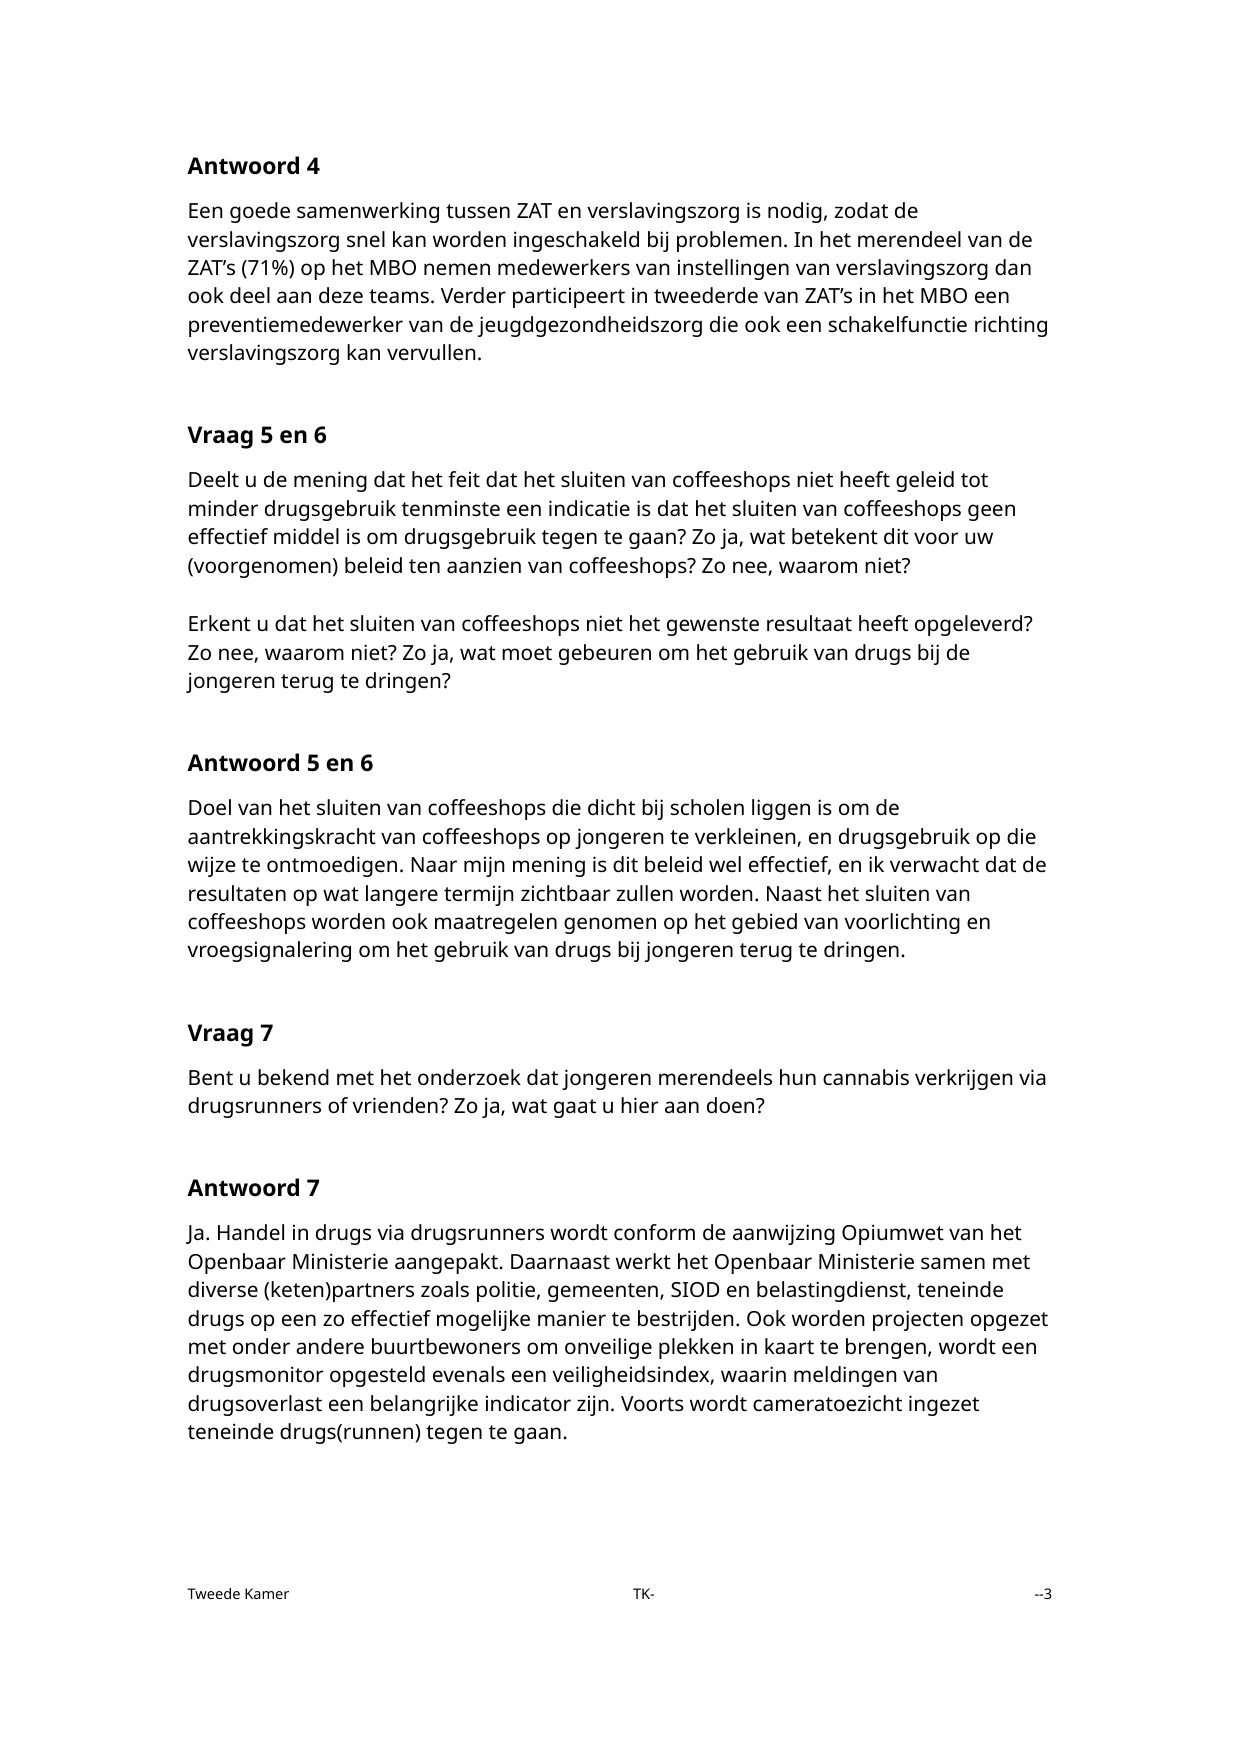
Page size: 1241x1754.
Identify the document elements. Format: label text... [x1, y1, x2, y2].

subtitle Antwoord 5 en 6 [187, 747, 1053, 778]
subtitle Vraag 5 en 6 [187, 419, 1053, 451]
text Erkent u dat het sluiten van coffeeshops niet het gewenste resultaat heeft opgeleverd? Zo nee, waarom niet? Zo ja, wat moet gebeuren om het gebruik van drugs bij de jongeren terug te dringen? [187, 609, 1053, 695]
subtitle Antwoord 7 [187, 1172, 1053, 1203]
text Doel van het sluiten van coffeeshops die dicht bij scholen liggen is om de aantrekkingskracht van coffeeshops op jongeren te verkleinen, en drugsgebruik op die wijze te ontmoedigen. Naar mijn mening is dit beleid wel effectief, en ik verwacht dat de resultaten op wat langere termijn zichtbaar zullen worden. Naast het sluiten van coffeeshops worden ook maatregelen genomen op het gebied van voorlichting en vroegsignalering om het gebruik van drugs bij jongeren terug te dringen. [187, 793, 1053, 964]
subtitle Antwoord 4 [187, 150, 1053, 181]
text Een goede samenwerking tussen ZAT en verslavingszorg is nodig, zodat de verslavingszorg snel kan worden ingeschakeld bij problemen. In het merendeel van de ZAT’s (71%) op het MBO nemen medewerkers van instellingen van verslavingszorg dan ook deel aan deze teams. Verder participeert in tweederde van ZAT’s in het MBO een preventiemedewerker van de jeugdgezondheidszorg die ook een schakelfunctie richting verslavingszorg kan vervullen. [187, 196, 1053, 367]
text Bent u bekend met het onderzoek dat jongeren merendeels hun cannabis verkrijgen via drugsrunners of vrienden? Zo ja, wat gaat u hier aan doen? [187, 1063, 1053, 1120]
subtitle Vraag 7 [187, 1017, 1053, 1048]
text Deelt u de mening dat het feit dat het sluiten van coffeeshops niet heeft geleid tot minder drugsgebruik tenminste een indicatie is dat het sluiten van coffeeshops geen effectief middel is om drugsgebruik tegen te gaan? Zo ja, wat betekent dit voor uw (voorgenomen) beleid ten aanzien van coffeeshops? Zo nee, waarom niet? [187, 466, 1053, 579]
text Ja. Handel in drugs via drugsrunners wordt conform de aanwijzing Opiumwet van het Openbaar Ministerie aangepakt. Daarnaast werkt het Openbaar Ministerie samen met diverse (keten)partners zoals politie, gemeenten, SIOD en belastingdienst, teneinde drugs op een zo effectief mogelijke manier te bestrijden. Ook worden projecten opgezet met onder andere buurtbewoners om onveilige plekken in kaart te brengen, wordt een drugsmonitor opgesteld evenals een veiligheidsindex, waarin meldingen van drugsoverlast een belangrijke indicator zijn. Voorts wordt cameratoezicht ingezet teneinde drugs(runnen) tegen te gaan. [187, 1218, 1053, 1446]
